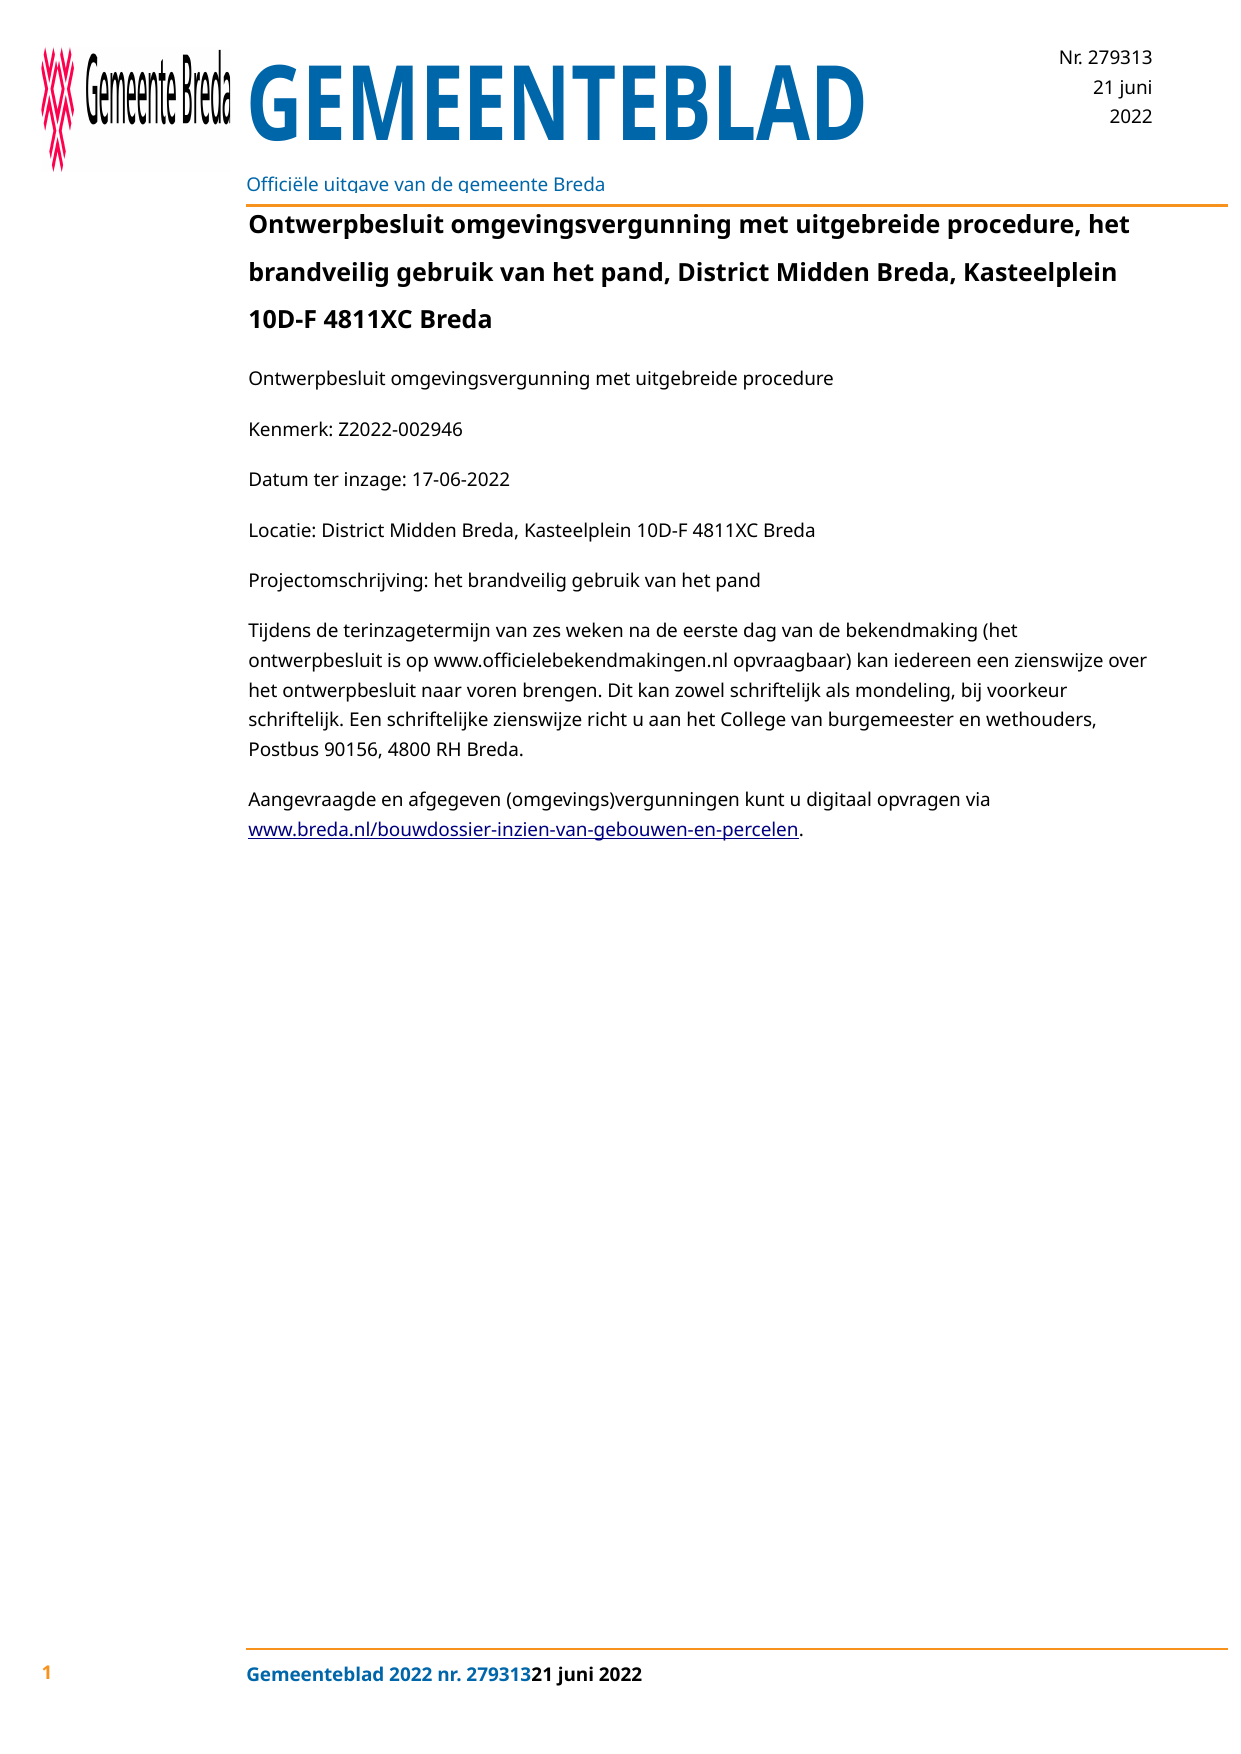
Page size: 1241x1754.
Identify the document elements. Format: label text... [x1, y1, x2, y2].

text Projectomschrijving: het brandveilig gebruik van het pand [248, 567, 1152, 593]
text Locatie: District Midden Breda, Kasteelplein 10D-F 4811XC Breda [248, 517, 1152, 542]
text Tijdens de terinzagetermijn van zes weken na de eerste dag van de bekendmaking (het ontwerpbesluit is op www.officielebekendmakingen.nl opvraagbaar) kan iedereen een zienswijze over het ontwerpbesluit naar voren brengen. Dit kan zowel schriftelijk als mondeling, bij voorkeur schriftelijk. Een schriftelijke zienswijze richt u aan het College van burgemeester en wethouders, Postbus 90156, 4800 RH Breda. [248, 618, 1152, 762]
text Ontwerpbesluit omgevingsvergunning met uitgebreide procedure, het brandveilig gebruik van het pand, District Midden Breda, Kasteelplein 10D-F 4811XC Breda [248, 207, 1152, 336]
text Aangevraagde en afgegeven (omgevings)vergunningen kunt u digitaal opvragen via www.breda.nl/bouwdossier-inzien-van-gebouwen-en-percelen. [248, 786, 1152, 842]
text Datum ter inzage: 17-06-2022 [248, 466, 1152, 492]
picture [41, 47, 231, 172]
text Kenmerk: Z2022-002946 [248, 416, 1152, 442]
text Ontwerpbesluit omgevingsvergunning met uitgebreide procedure [248, 366, 1152, 391]
